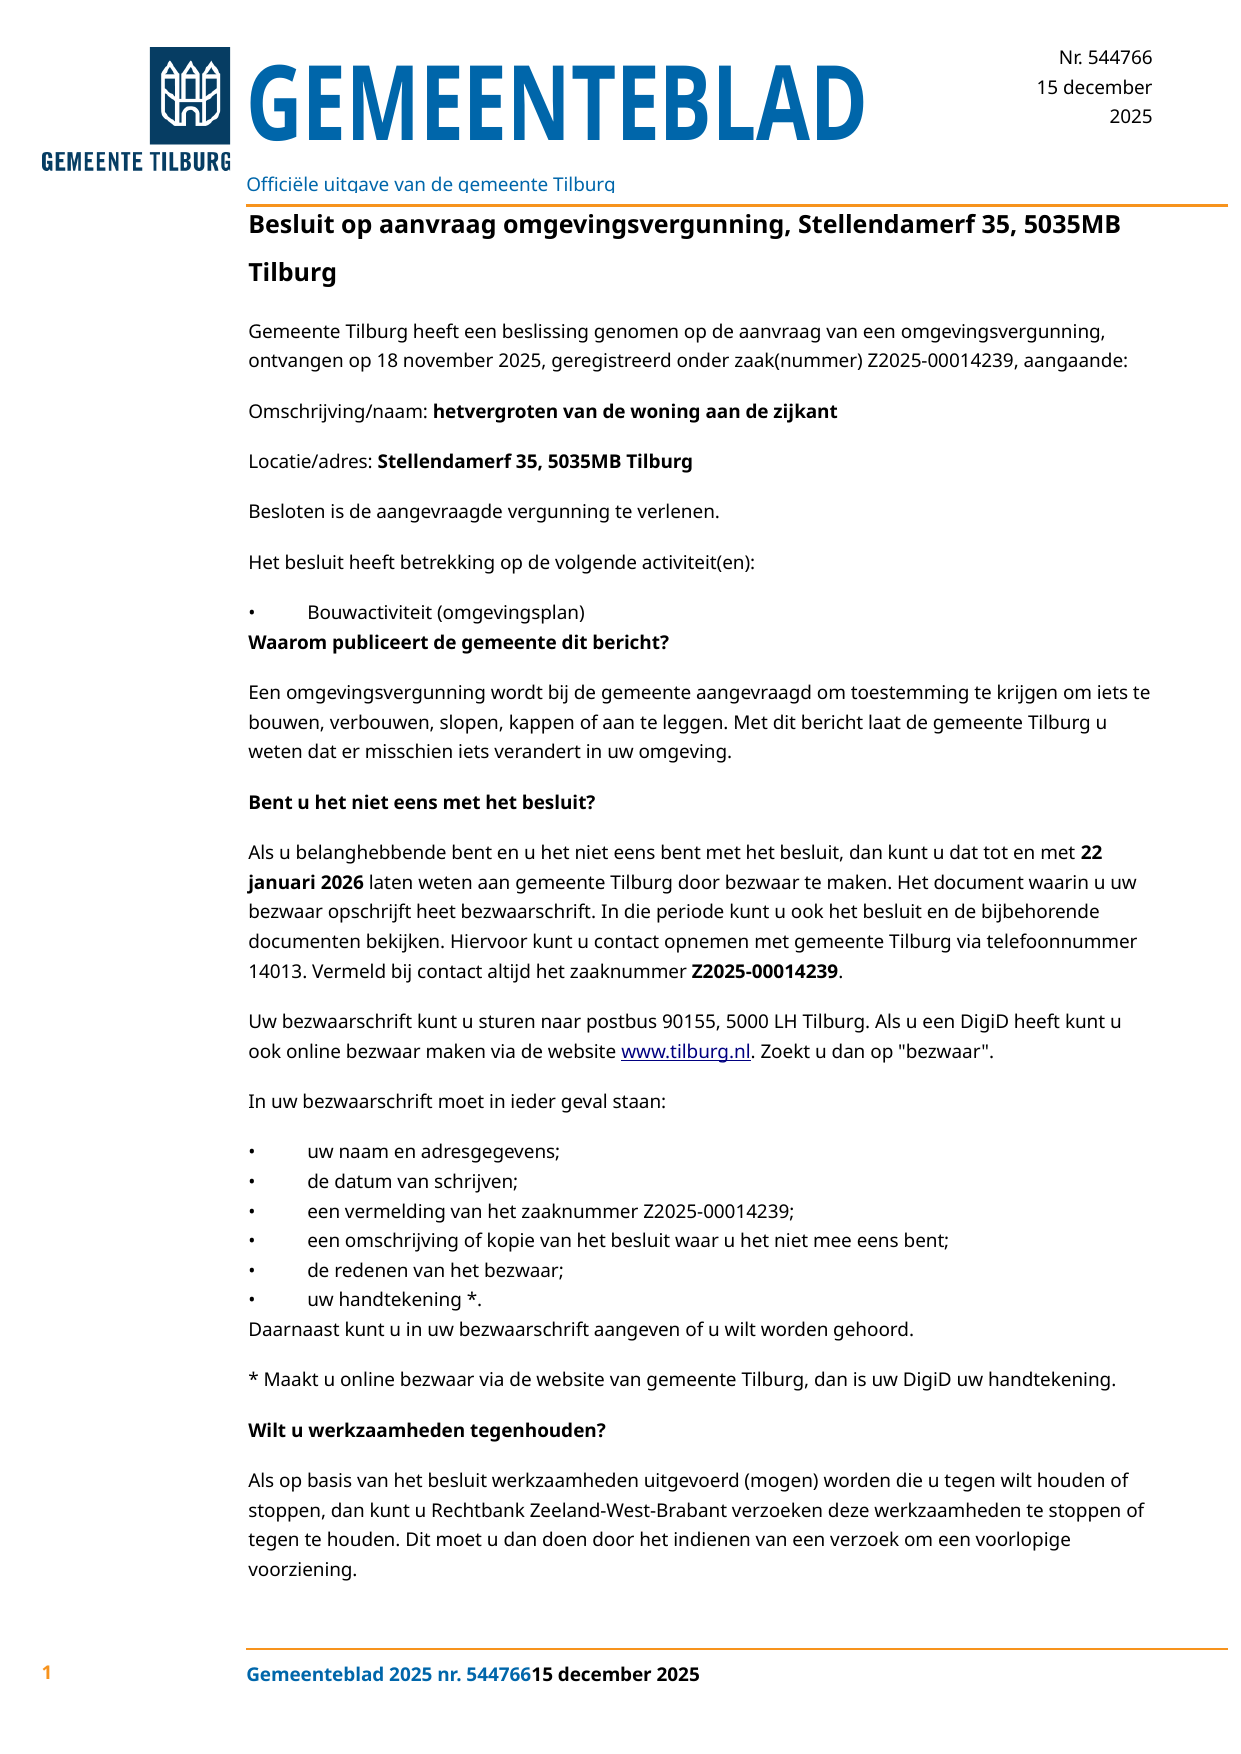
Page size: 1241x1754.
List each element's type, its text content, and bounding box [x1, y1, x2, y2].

text Het besluit heeft betrekking op de volgende activiteit(en): [248, 549, 1152, 575]
text In uw bezwaarschrift moet in ieder geval staan: [248, 1088, 1152, 1114]
text Besluit op aanvraag omgevingsvergunning, Stellendamerf 35, 5035MB Tilburg [248, 207, 1152, 288]
list de datum van schrijven; [248, 1168, 1152, 1194]
text Daarnaast kunt u in uw bezwaarschrift aangeven of u wilt worden gehoord. [248, 1316, 1152, 1342]
list de redenen van het bezwaar; [248, 1257, 1152, 1283]
text Waarom publiceert de gemeente dit bericht? [248, 629, 1152, 655]
text Gemeente Tilburg heeft een beslissing genomen op de aanvraag van een omgevingsvergunning, ontvangen op 18 november 2025, geregistreerd onder zaak(nummer) Z2025-00014239, aangaande: [248, 318, 1152, 373]
list Bouwactiviteit (omgevingsplan) [248, 599, 1152, 625]
text Als op basis van het besluit werkzaamheden uitgevoerd (mogen) worden die u tegen wilt houden of stoppen, dan kunt u Rechtbank Zeeland-West-Brabant verzoeken deze werkzaamheden te stoppen of tegen te houden. Dit moet u dan doen door het indienen van een verzoek om een voorlopige voorziening. [248, 1467, 1152, 1582]
text * Maakt u online bezwaar via de website van gemeente Tilburg, dan is uw DigiD uw handtekening. [248, 1367, 1152, 1392]
list uw handtekening *. [248, 1287, 1152, 1312]
text Uw bezwaarschrift kunt u sturen naar postbus 90155, 5000 LH Tilburg. Als u een DigiD heeft kunt u ook online bezwaar maken via de website www.tilburg.nl. Zoekt u dan op "bezwaar". [248, 1008, 1152, 1064]
text Bent u het niet eens met het besluit? [248, 789, 1152, 815]
text Locatie/adres: Stellendamerf 35, 5035MB Tilburg [248, 448, 1152, 474]
picture [41, 47, 231, 172]
list een vermelding van het zaaknummer Z2025-00014239; [248, 1198, 1152, 1224]
text Een omgevingsvergunning wordt bij de gemeente aangevraagd om toestemming te krijgen om iets te bouwen, verbouwen, slopen, kappen of aan te leggen. Met dit bericht laat de gemeente Tilburg u weten dat er misschien iets verandert in uw omgeving. [248, 679, 1152, 764]
text Besloten is de aangevraagde vergunning te verlenen. [248, 499, 1152, 524]
text Als u belanghebbende bent en u het niet eens bent met het besluit, dan kunt u dat tot en met 22 januari 2026 laten weten aan gemeente Tilburg door bezwaar te maken. Het document waarin u uw bezwaar opschrijft heet bezwaarschrift. In die periode kunt u ook het besluit en de bijbehorende documenten bekijken. Hiervoor kunt u contact opnemen met gemeente Tilburg via telefoonnummer 14013. Vermeld bij contact altijd het zaaknummer Z2025-00014239. [248, 839, 1152, 984]
text Wilt u werkzaamheden tegenhouden? [248, 1417, 1152, 1443]
text Omschrijving/naam: hetvergroten van de woning aan de zijkant [248, 398, 1152, 424]
list uw naam en adresgegevens; [248, 1139, 1152, 1164]
list een omschrijving of kopie van het besluit waar u het niet mee eens bent; [248, 1227, 1152, 1253]
